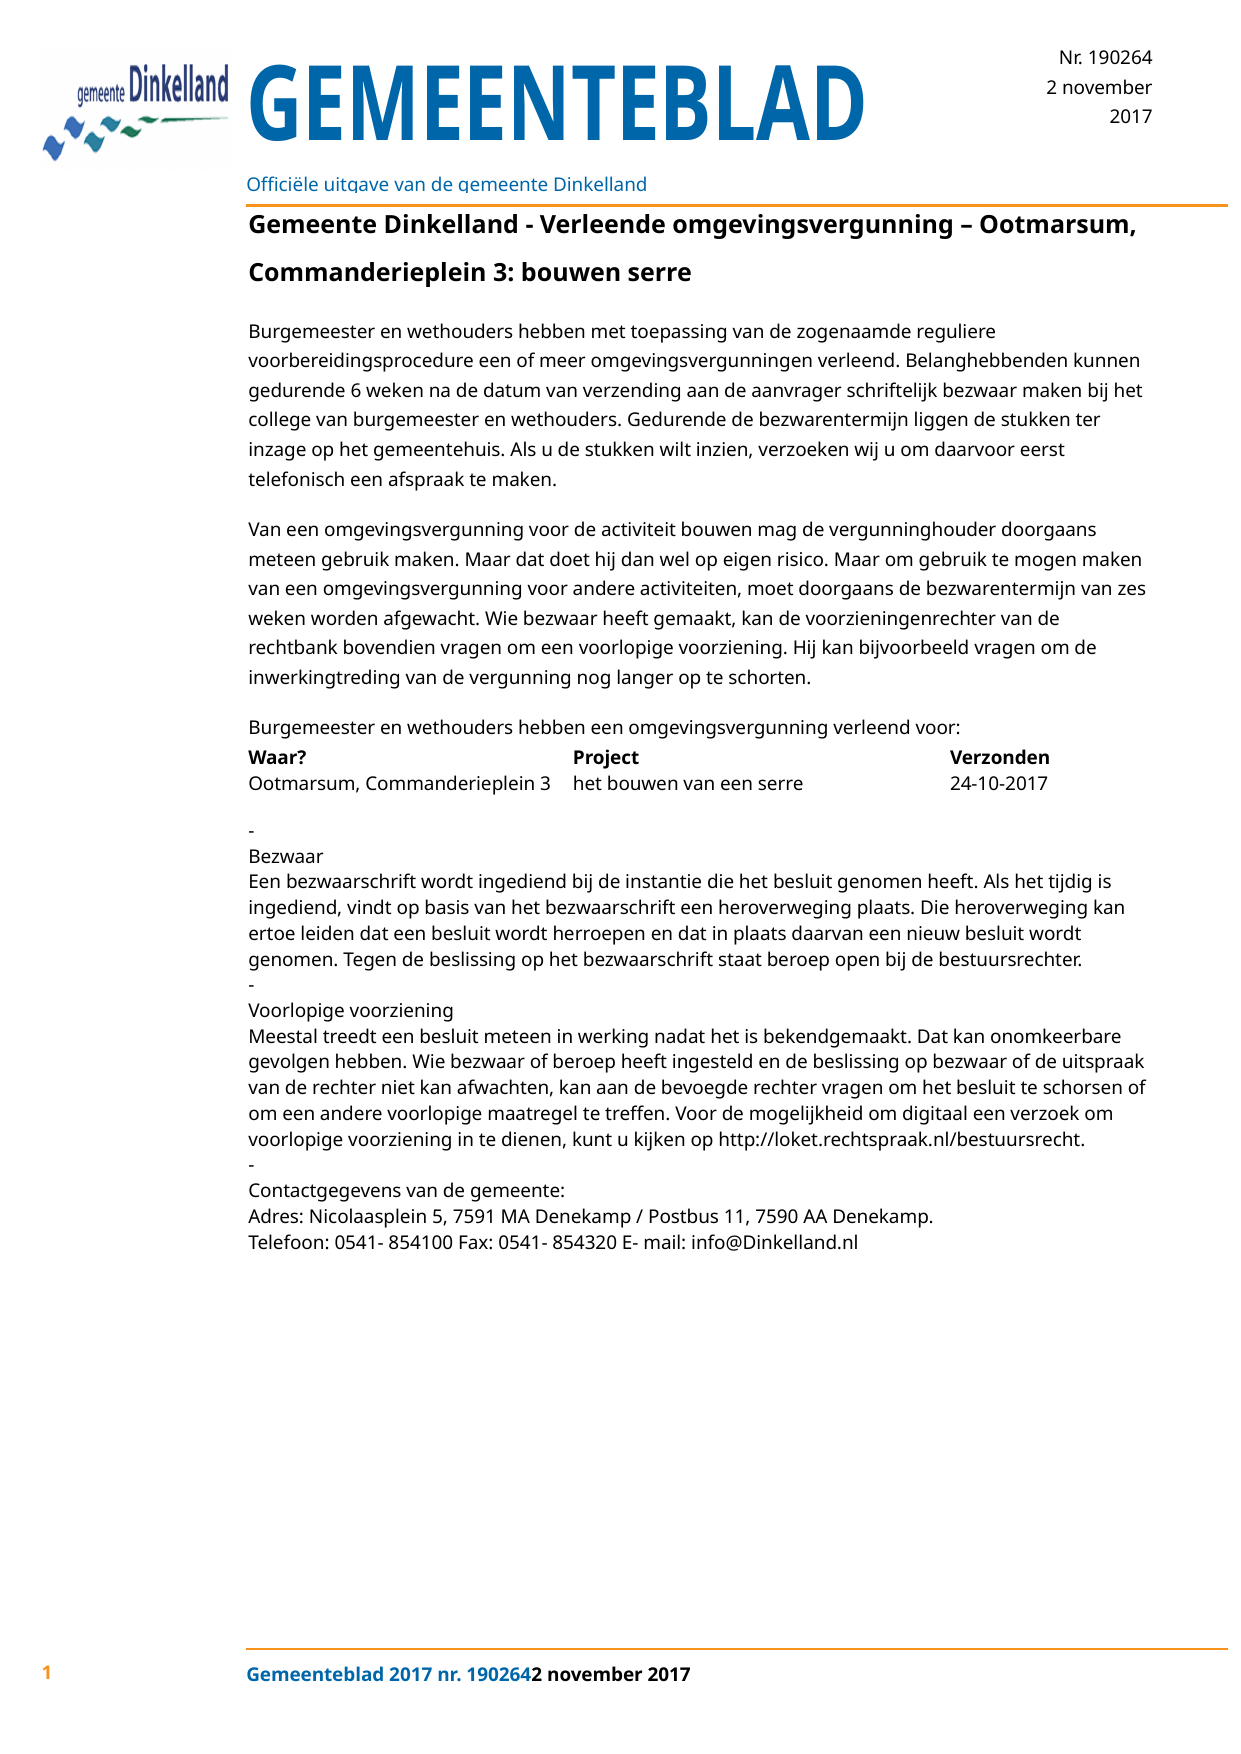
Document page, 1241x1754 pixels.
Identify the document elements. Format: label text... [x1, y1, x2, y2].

table_header Project [573, 744, 950, 770]
text - [248, 1152, 1152, 1177]
text Van een omgevingsvergunning voor de activiteit bouwen mag de vergunninghouder doorgaans meteen gebruik maken. Maar dat doet hij dan wel op eigen risico. Maar om gebruik te mogen maken van een omgevingsvergunning voor andere activiteiten, moet doorgaans de bezwarentermijn van zes weken worden afgewacht. Wie bezwaar heeft gemaakt, kan de voorzieningenrechter van de rechtbank bovendien vragen om een voorlopige voorziening. Hij kan bijvoorbeeld vragen om de inwerkingtreding van de vergunning nog langer op te schorten. [248, 516, 1152, 690]
text Meestal treedt een besluit meteen in werking nadat het is bekendgemaakt. Dat kan onomkeerbare gevolgen hebben. Wie bezwaar of beroep heeft ingesteld en de beslissing op bezwaar of de uitspraak van de rechter niet kan afwachten, kan aan de bevoegde rechter vragen om het besluit te schorsen of om een andere voorlopige maatregel te treffen. Voor de mogelijkheid om digitaal een verzoek om voorlopige voorziening in te dienen, kunt u kijken op http://loket.rechtspraak.nl/bestuursrecht. [248, 1023, 1152, 1152]
text Voorlopige voorziening [248, 997, 1152, 1023]
text Contactgegevens van de gemeente: [248, 1177, 1152, 1203]
table_header Waar? [248, 744, 573, 770]
table_cell het bouwen van een serre [573, 770, 950, 796]
text Burgemeester en wethouders hebben een omgevingsvergunning verleend voor: [248, 714, 1152, 740]
table_cell 24-10-2017 [950, 770, 1152, 796]
table_header Verzonden [950, 744, 1152, 770]
text Een bezwaarschrift wordt ingediend bij de instantie die het besluit genomen heeft. Als het tijdig is ingediend, vindt op basis van het bezwaarschrift een heroverweging plaats. Die heroverweging kan ertoe leiden dat een besluit wordt herroepen en dat in plaats daarvan een nieuw besluit wordt genomen. Tegen de beslissing op het bezwaarschrift staat beroep open bij de bestuursrechter. [248, 869, 1152, 972]
text Burgemeester en wethouders hebben met toepassing van de zogenaamde reguliere voorbereidingsprocedure een of meer omgevingsvergunningen verleend. Belanghebbenden kunnen gedurende 6 weken na de datum van verzending aan de aanvrager schriftelijk bezwaar maken bij het college van burgemeester en wethouders. Gedurende de bezwarentermijn liggen de stukken ter inzage op het gemeentehuis. Als u de stukken wilt inzien, verzoeken wij u om daarvoor eerst telefonisch een afspraak te maken. [248, 318, 1152, 492]
text Bezwaar [248, 843, 1152, 869]
text Telefoon: 0541- 854100 Fax: 0541- 854320 E- mail: info@Dinkelland.nl [248, 1229, 1152, 1254]
table_cell Ootmarsum, Commanderieplein 3 [248, 770, 573, 796]
text - [248, 972, 1152, 997]
text Gemeente Dinkelland - Verleende omgevingsvergunning – Ootmarsum, Commanderieplein 3: bouwen serre [248, 207, 1152, 288]
picture [41, 47, 231, 172]
text Adres: Nicolaasplein 5, 7591 MA Denekamp / Postbus 11, 7590 AA Denekamp. [248, 1203, 1152, 1229]
text - [248, 817, 1152, 843]
